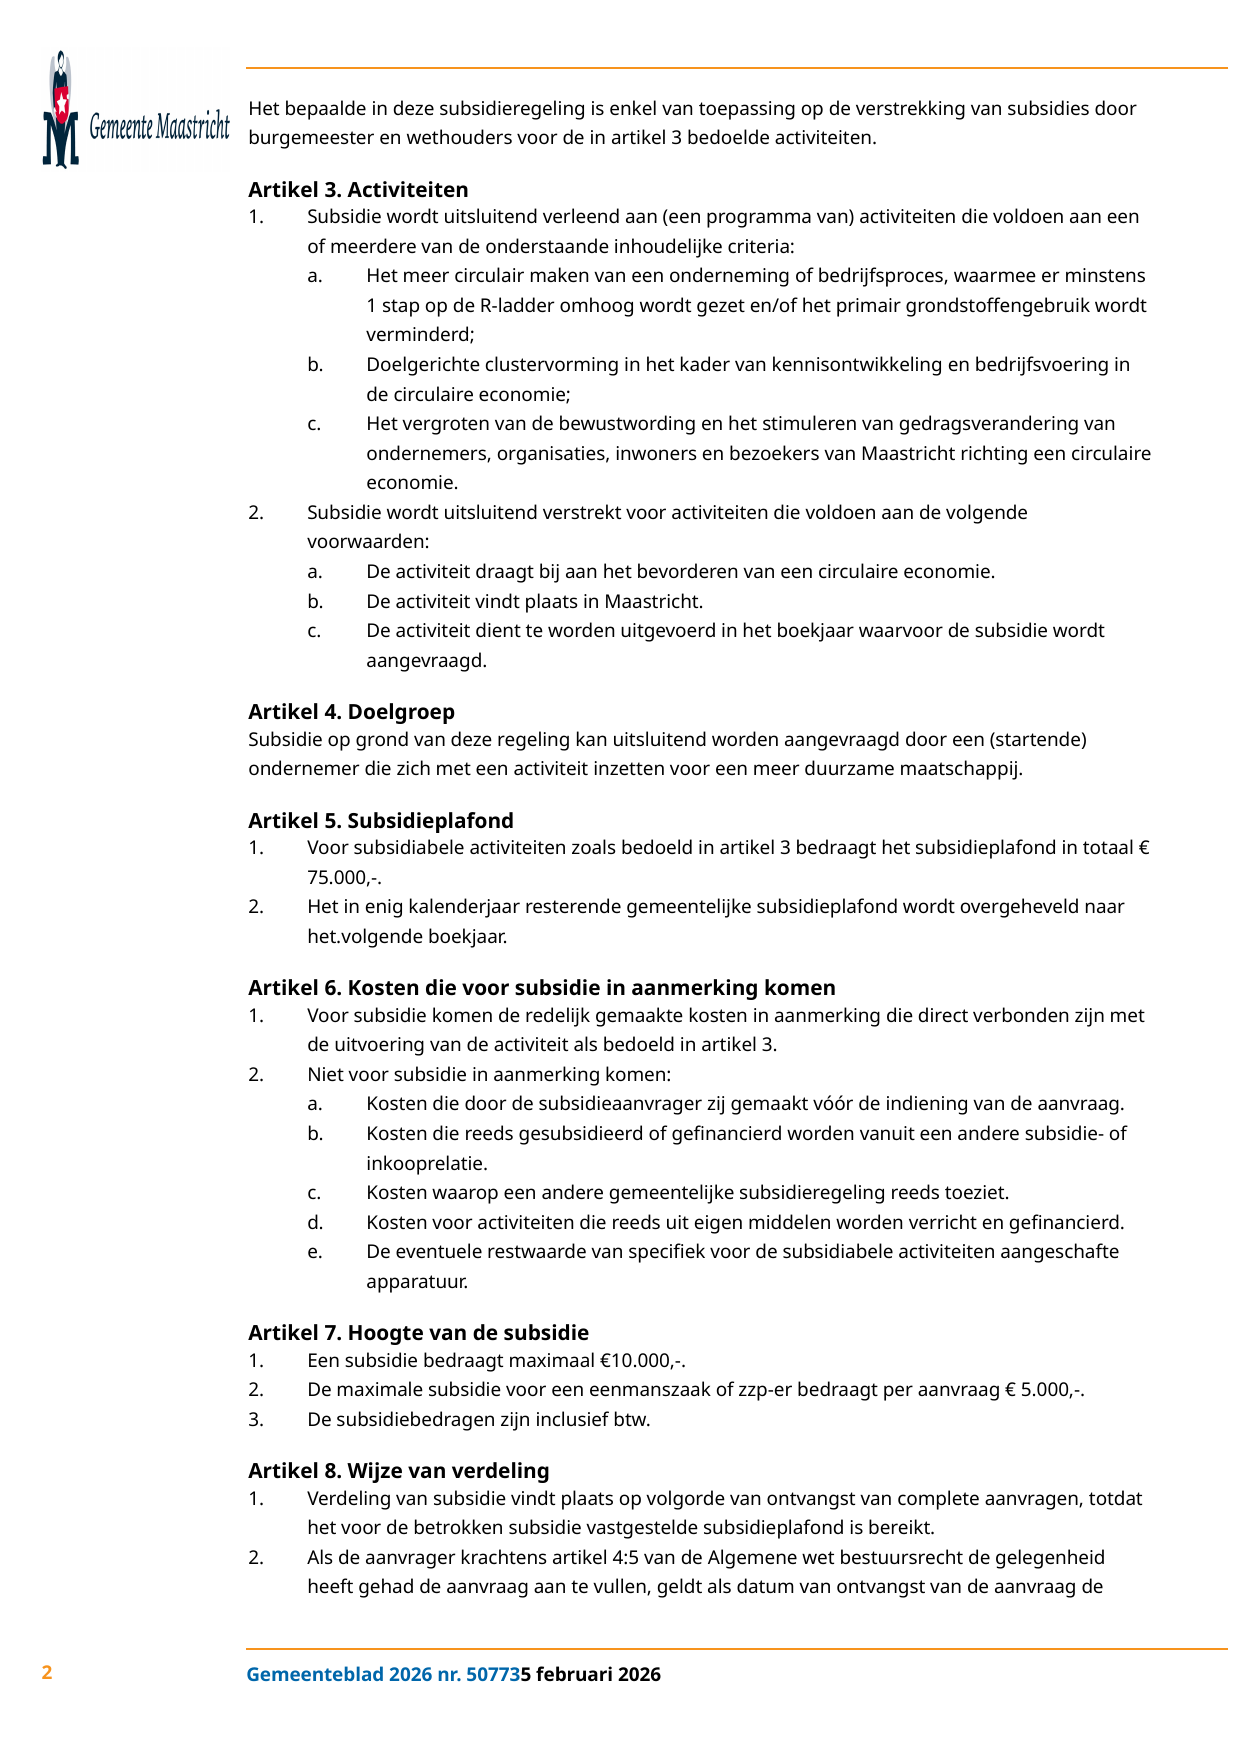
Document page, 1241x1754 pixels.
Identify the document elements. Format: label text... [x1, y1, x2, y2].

text Artikel 7. Hoogte van de subsidie [248, 1318, 1152, 1347]
list Doelgerichte clustervorming in het kader van kennisontwikkeling en bedrijfsvoering in de circulaire economie; [307, 351, 1152, 406]
list Als de aanvrager krachtens artikel 4:5 van de Algemene wet bestuursrecht de gelegenheid heeft gehad de aanvraag aan te vullen, geldt als datum van ontvangst van de aanvraag de [248, 1544, 1152, 1599]
text Subsidie op grond van deze regeling kan uitsluitend worden aangevraagd door een (startende) ondernemer die zich met een activiteit inzetten voor een meer duurzame maatschappij. [248, 726, 1152, 781]
text Artikel 5. Subsidieplafond [248, 806, 1152, 834]
list De maximale subsidie voor een eenmanszaak of zzp-er bedraagt per aanvraag € 5.000,-. [248, 1377, 1152, 1402]
text Artikel 3. Activiteiten [248, 175, 1152, 203]
list Kosten die reeds gesubsidieerd of gefinancierd worden vanuit een andere subsidie- of inkooprelatie. [307, 1120, 1152, 1176]
list Het meer circulair maken van een onderneming of bedrijfsproces, waarmee er minstens 1 stap op de R-ladder omhoog wordt gezet en/of het primair grondstoffengebruik wordt verminderd; [307, 262, 1152, 347]
list Een subsidie bedraagt maximaal €10.000,-. [248, 1347, 1152, 1373]
text Artikel 6. Kosten die voor subsidie in aanmerking komen [248, 973, 1152, 1002]
list Niet voor subsidie in aanmerking komen: [248, 1061, 1152, 1087]
list De activiteit draagt bij aan het bevorderen van een circulaire economie. [307, 558, 1152, 584]
list Verdeling van subsidie vindt plaats op volgorde van ontvangst van complete aanvragen, totdat het voor de betrokken subsidie vastgestelde subsidieplafond is bereikt. [248, 1485, 1152, 1540]
list Kosten die door de subsidieaanvrager zij gemaakt vóór de indiening van de aanvraag. [307, 1091, 1152, 1116]
picture [41, 47, 231, 172]
text Het bepaalde in deze subsidieregeling is enkel van toepassing op de verstrekking van subsidies door burgemeester en wethouders voor de in artikel 3 bedoelde activiteiten. [248, 95, 1152, 150]
list Subsidie wordt uitsluitend verleend aan (een programma van) activiteiten die voldoen aan een of meerdere van de onderstaande inhoudelijke criteria: [248, 203, 1152, 258]
list Het vergroten van de bewustwording en het stimuleren van gedragsverandering van ondernemers, organisaties, inwoners en bezoekers van Maastricht richting een circulaire economie. [307, 410, 1152, 495]
list De activiteit vindt plaats in Maastricht. [307, 588, 1152, 613]
list Subsidie wordt uitsluitend verstrekt voor activiteiten die voldoen aan de volgende voorwaarden: [248, 499, 1152, 554]
text Artikel 8. Wijze van verdeling [248, 1457, 1152, 1485]
list De eventuele restwaarde van specifiek voor de subsidiabele activiteiten aangeschafte apparatuur. [307, 1238, 1152, 1294]
text Artikel 4. Doelgroep [248, 697, 1152, 726]
list Voor subsidiabele activiteiten zoals bedoeld in artikel 3 bedraagt het subsidieplafond in totaal € 75.000,-. [248, 834, 1152, 889]
list Kosten voor activiteiten die reeds uit eigen middelen worden verricht en gefinancierd. [307, 1209, 1152, 1235]
list Kosten waarop een andere gemeentelijke subsidieregeling reeds toeziet. [307, 1179, 1152, 1205]
list Het in enig kalenderjaar resterende gemeentelijke subsidieplafond wordt overgeheveld naar het.volgende boekjaar. [248, 893, 1152, 949]
list De activiteit dient te worden uitgevoerd in het boekjaar waarvoor de subsidie wordt aangevraagd. [307, 617, 1152, 673]
list Voor subsidie komen de redelijk gemaakte kosten in aanmerking die direct verbonden zijn met de uitvoering van de activiteit als bedoeld in artikel 3. [248, 1002, 1152, 1057]
list De subsidiebedragen zijn inclusief btw. [248, 1406, 1152, 1432]
